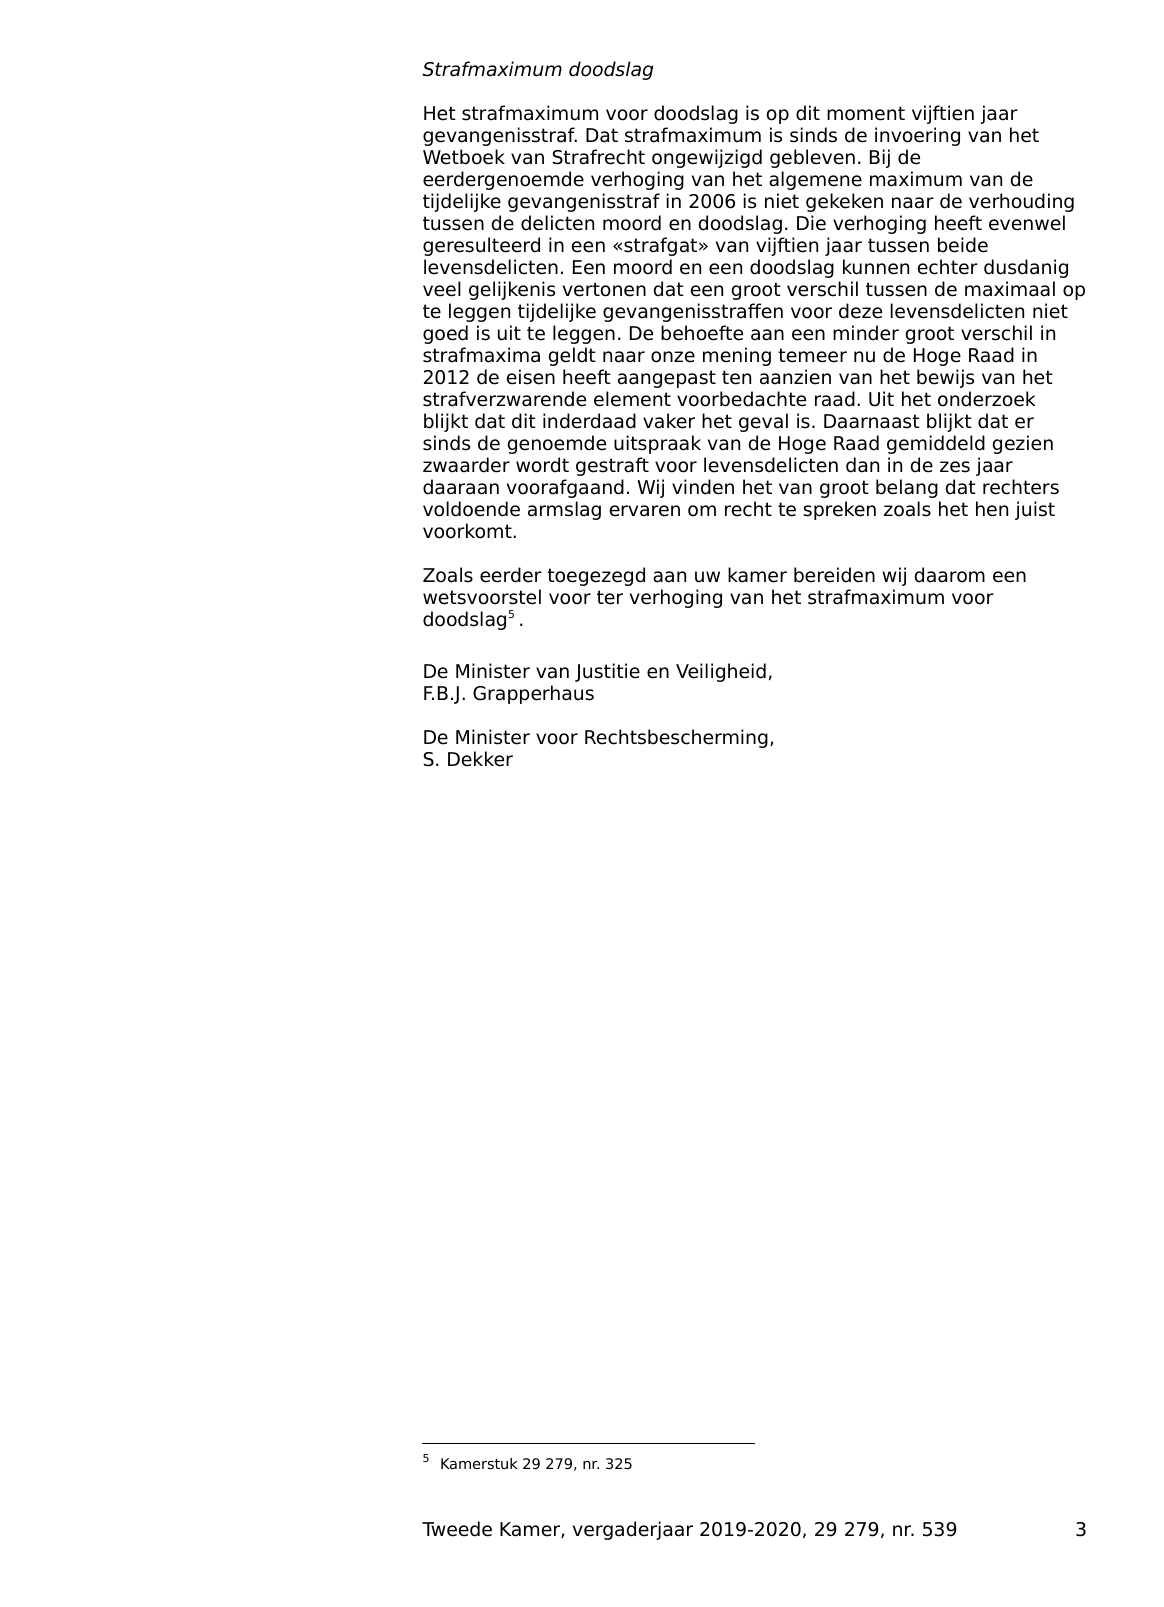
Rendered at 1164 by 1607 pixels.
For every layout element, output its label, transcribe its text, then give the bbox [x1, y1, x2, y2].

text Kamerstuk 29 279, nr. 325 [422, 1452, 1087, 1474]
text De Minister van Justitie en Veiligheid, F.B.J. Grapperhaus [422, 661, 1087, 705]
text De Minister voor Rechtsbescherming, S. Dekker [422, 727, 1087, 771]
text Zoals eerder toegezegd aan uw kamer bereiden wij daarom een wetsvoorstel voor ter verhoging van het strafmaximum voor doodslag. [422, 565, 1087, 631]
subtitle Strafmaximum doodslag [422, 59, 1087, 81]
text Het strafmaximum voor doodslag is op dit moment vijftien jaar gevangenisstraf. Dat strafmaximum is sinds de invoering van het Wetboek van Strafrecht ongewijzigd gebleven. Bij de eerdergenoemde verhoging van het algemene maximum van de tijdelijke gevangenisstraf in 2006 is niet gekeken naar de verhouding tussen de delicten moord en doodslag. Die verhoging heeft evenwel geresulteerd in een «strafgat» van vijftien jaar tussen beide levensdelicten. Een moord en een doodslag kunnen echter dusdanig veel gelijkenis vertonen dat een groot verschil tussen de maximaal op te leggen tijdelijke gevangenisstraffen voor deze levensdelicten niet goed is uit te leggen. De behoefte aan een minder groot verschil in strafmaxima geldt naar onze mening temeer nu de Hoge Raad in 2012 de eisen heeft aangepast ten aanzien van het bewijs van het strafverzwarende element voorbedachte raad. Uit het onderzoek blijkt dat dit inderdaad vaker het geval is. Daarnaast blijkt dat er sinds de genoemde uitspraak van de Hoge Raad gemiddeld gezien zwaarder wordt gestraft voor levensdelicten dan in de zes jaar daaraan voorafgaand. Wij vinden het van groot belang dat rechters voldoende armslag ervaren om recht te spreken zoals het hen juist voorkomt. [422, 103, 1087, 543]
